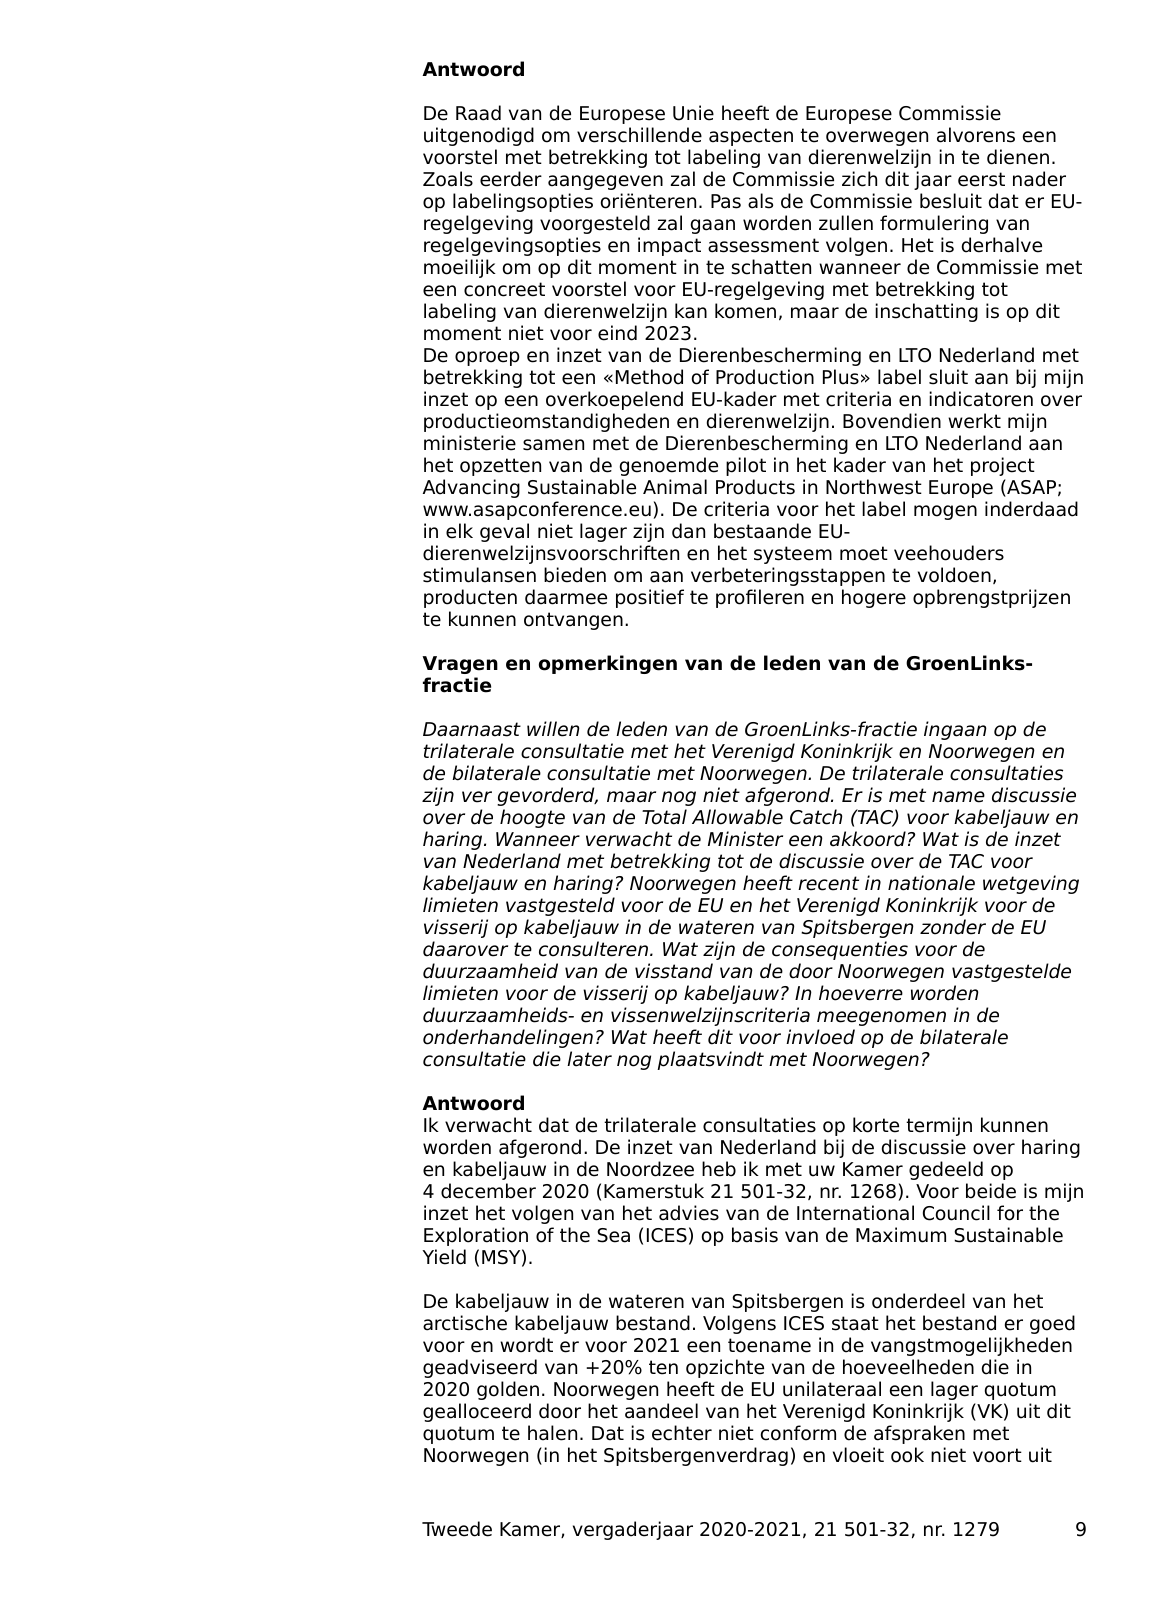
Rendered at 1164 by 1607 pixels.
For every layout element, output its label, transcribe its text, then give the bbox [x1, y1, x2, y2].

text De oproep en inzet van de Dierenbescherming en LTO Nederland met betrekking tot een «Method of Production Plus» label sluit aan bij mijn inzet op een overkoepelend EU-kader met criteria en indicatoren over productieomstandigheden en dierenwelzijn. Bovendien werkt mijn ministerie samen met de Dierenbescherming en LTO Nederland aan het opzetten van de genoemde pilot in het kader van het project Advancing Sustainable Animal Products in Northwest Europe (ASAP; www.asapconference.eu). De criteria voor het label mogen inderdaad in elk geval niet lager zijn dan bestaande EU-dierenwelzijnsvoorschriften en het systeem moet veehouders stimulansen bieden om aan verbeteringsstappen te voldoen, producten daarmee positief te profileren en hogere opbrengstprijzen te kunnen ontvangen. [422, 345, 1087, 631]
subtitle Vragen en opmerkingen van de leden van de GroenLinks-fractie [422, 653, 1087, 697]
text De kabeljauw in de wateren van Spitsbergen is onderdeel van het arctische kabeljauw bestand. Volgens ICES staat het bestand er goed voor en wordt er voor 2021 een toename in de vangstmogelijkheden geadviseerd van +20% ten opzichte van de hoeveelheden die in 2020 golden. Noorwegen heeft de EU unilateraal een lager quotum gealloceerd door het aandeel van het Verenigd Koninkrijk (VK) uit dit quotum te halen. Dat is echter niet conform de afspraken met Noorwegen (in het Spitsbergenverdrag) en vloeit ook niet voort uit [422, 1291, 1087, 1467]
text De Raad van de Europese Unie heeft de Europese Commissie uitgenodigd om verschillende aspecten te overwegen alvorens een voorstel met betrekking tot labeling van dierenwelzijn in te dienen. Zoals eerder aangegeven zal de Commissie zich dit jaar eerst nader op labelingsopties oriënteren. Pas als de Commissie besluit dat er EU-regelgeving voorgesteld zal gaan worden zullen formulering van regelgevingsopties en impact assessment volgen. Het is derhalve moeilijk om op dit moment in te schatten wanneer de Commissie met een concreet voorstel voor EU-regelgeving met betrekking tot labeling van dierenwelzijn kan komen, maar de inschatting is op dit moment niet voor eind 2023. [422, 103, 1087, 345]
text Ik verwacht dat de trilaterale consultaties op korte termijn kunnen worden afgerond. De inzet van Nederland bij de discussie over haring en kabeljauw in de Noordzee heb ik met uw Kamer gedeeld op 4 december 2020 (Kamerstuk 21 501-32, nr. 1268). Voor beide is mijn inzet het volgen van het advies van de International Council for the Exploration of the Sea (ICES) op basis van de Maximum Sustainable Yield (MSY). [422, 1115, 1087, 1269]
subtitle Antwoord [422, 59, 1087, 81]
text Daarnaast willen de leden van de GroenLinks-fractie ingaan op de trilaterale consultatie met het Verenigd Koninkrijk en Noorwegen en de bilaterale consultatie met Noorwegen. De trilaterale consultaties zijn ver gevorderd, maar nog niet afgerond. Er is met name discussie over de hoogte van de Total Allowable Catch (TAC) voor kabeljauw en haring. Wanneer verwacht de Minister een akkoord? Wat is de inzet van Nederland met betrekking tot de discussie over de TAC voor kabeljauw en haring? Noorwegen heeft recent in nationale wetgeving limieten vastgesteld voor de EU en het Verenigd Koninkrijk voor de visserij op kabeljauw in de wateren van Spitsbergen zonder de EU daarover te consulteren. Wat zijn de consequenties voor de duurzaamheid van de visstand van de door Noorwegen vastgestelde limieten voor de visserij op kabeljauw? In hoeverre worden duurzaamheids- en vissenwelzijnscriteria meegenomen in de onderhandelingen? Wat heeft dit voor invloed op de bilaterale consultatie die later nog plaatsvindt met Noorwegen? [422, 719, 1087, 1071]
subtitle Antwoord [422, 1093, 1087, 1115]
